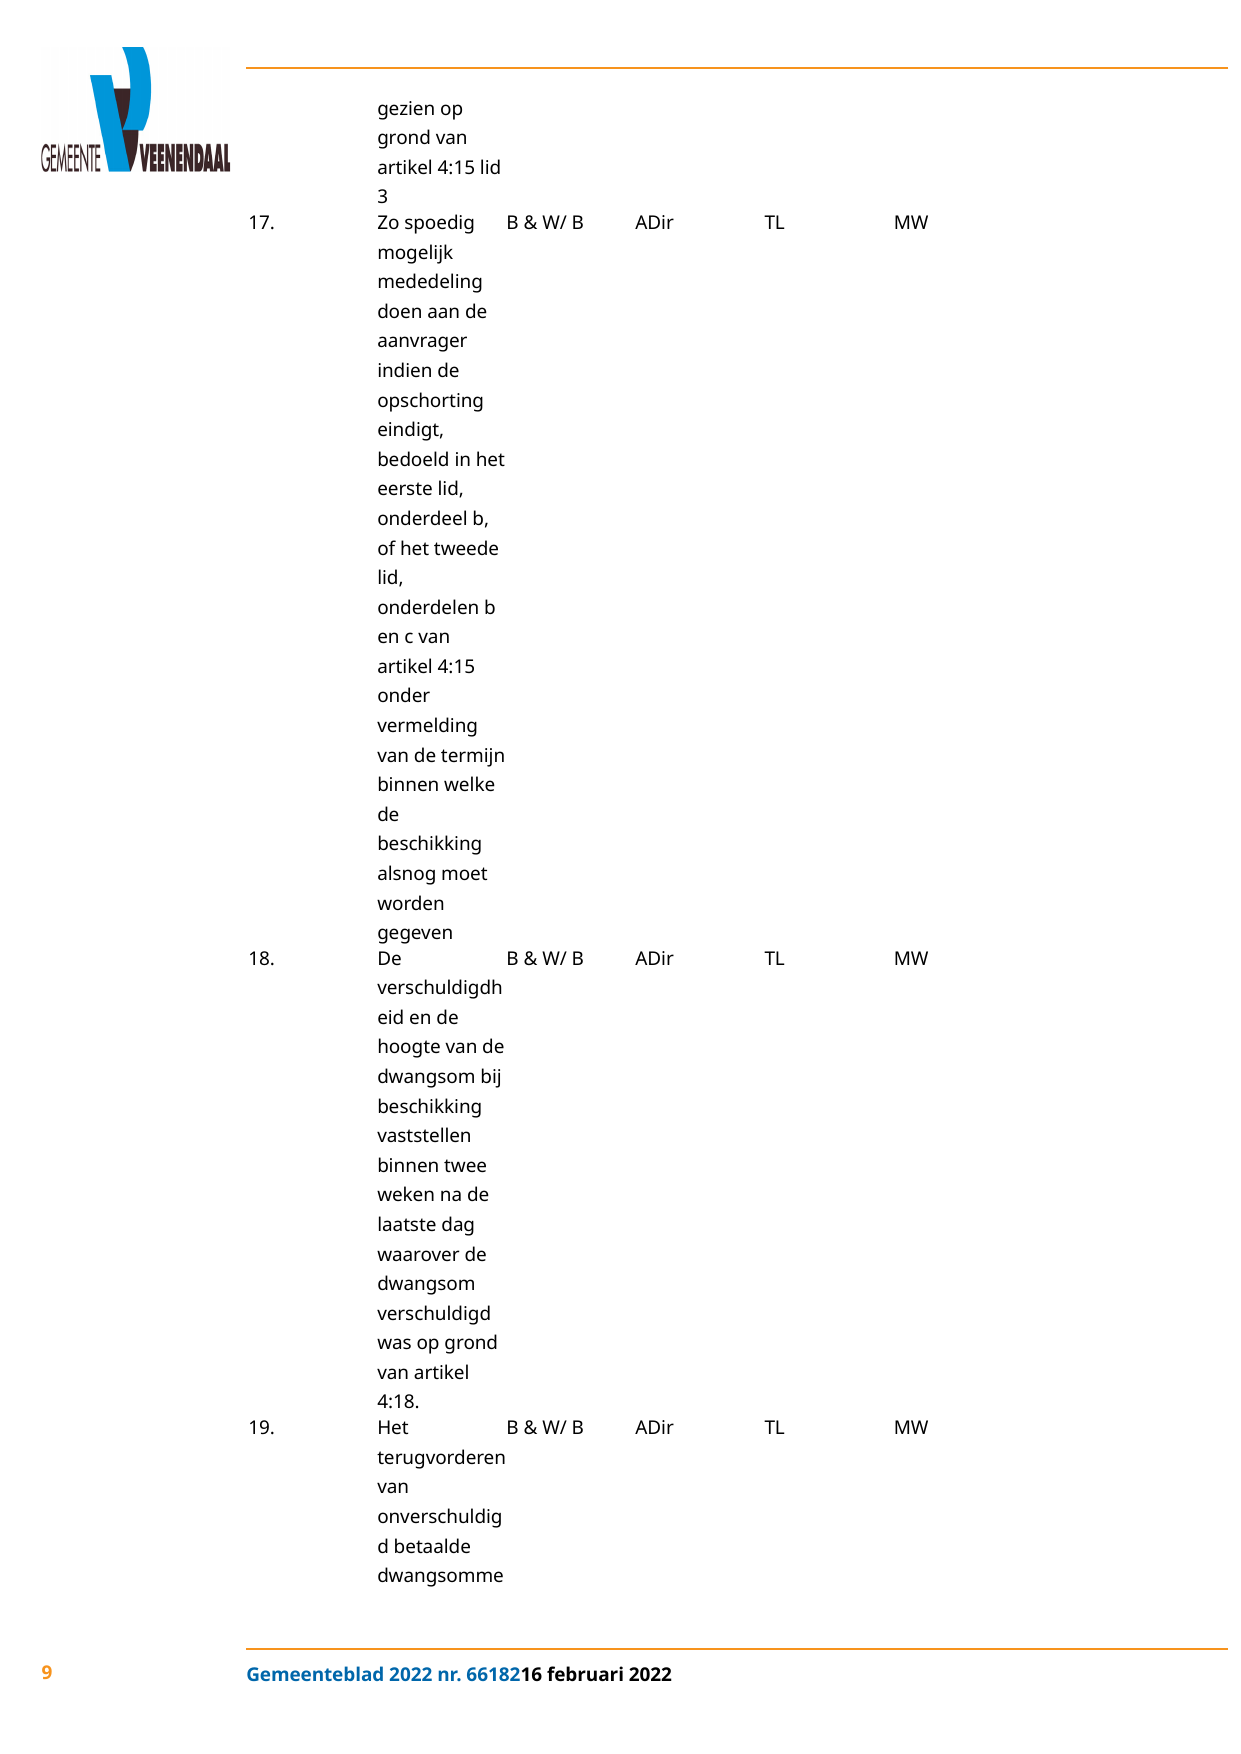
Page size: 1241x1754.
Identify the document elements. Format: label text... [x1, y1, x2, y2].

table_cell [1023, 945, 1152, 1414]
table_cell ADir [635, 1415, 764, 1588]
table_cell B & W/ B [506, 1415, 635, 1588]
table_cell [1023, 209, 1152, 945]
table_cell [1023, 1415, 1152, 1588]
table_cell Zo spoedig mogelijk mededeling doen aan de aanvrager indien de opschorting eindigt, bedoeld in het eerste lid, onderdeel b, of het tweede lid, onderdelen b en c van artikel 4:15 onder vermelding van de termijn binnen welke de beschikking alsnog moet worden gegeven [377, 209, 506, 945]
table_cell 18. [248, 945, 377, 1414]
table_cell [248, 95, 377, 209]
table_cell [894, 95, 1022, 209]
picture [123, 47, 231, 172]
table_cell [1023, 95, 1152, 209]
table_cell 17. [248, 209, 377, 945]
table_cell [506, 95, 635, 209]
table_cell MW [894, 1415, 1022, 1588]
picture [41, 47, 130, 172]
table_cell De verschuldigdheid en de hoogte van de dwangsom bij beschikking vaststellen binnen twee weken na de laatste dag waarover de dwangsom verschuldigd was op grond van artikel 4:18. [377, 945, 506, 1414]
table_cell 19. [248, 1415, 377, 1588]
table_cell MW [894, 209, 1022, 945]
table_cell [635, 95, 764, 209]
table_cell TL [764, 945, 893, 1414]
table_cell Het terugvorderen van onverschuldigd betaalde dwangsomme [377, 1415, 506, 1588]
table_cell [764, 95, 893, 209]
table_cell gezien op grond van artikel 4:15 lid 3 [377, 95, 506, 209]
table_cell MW [894, 945, 1022, 1414]
table_cell B & W/ B [506, 945, 635, 1414]
table_cell ADir [635, 945, 764, 1414]
table_cell ADir [635, 209, 764, 945]
table_cell B & W/ B [506, 209, 635, 945]
table_cell TL [764, 1415, 893, 1588]
table_cell TL [764, 209, 893, 945]
